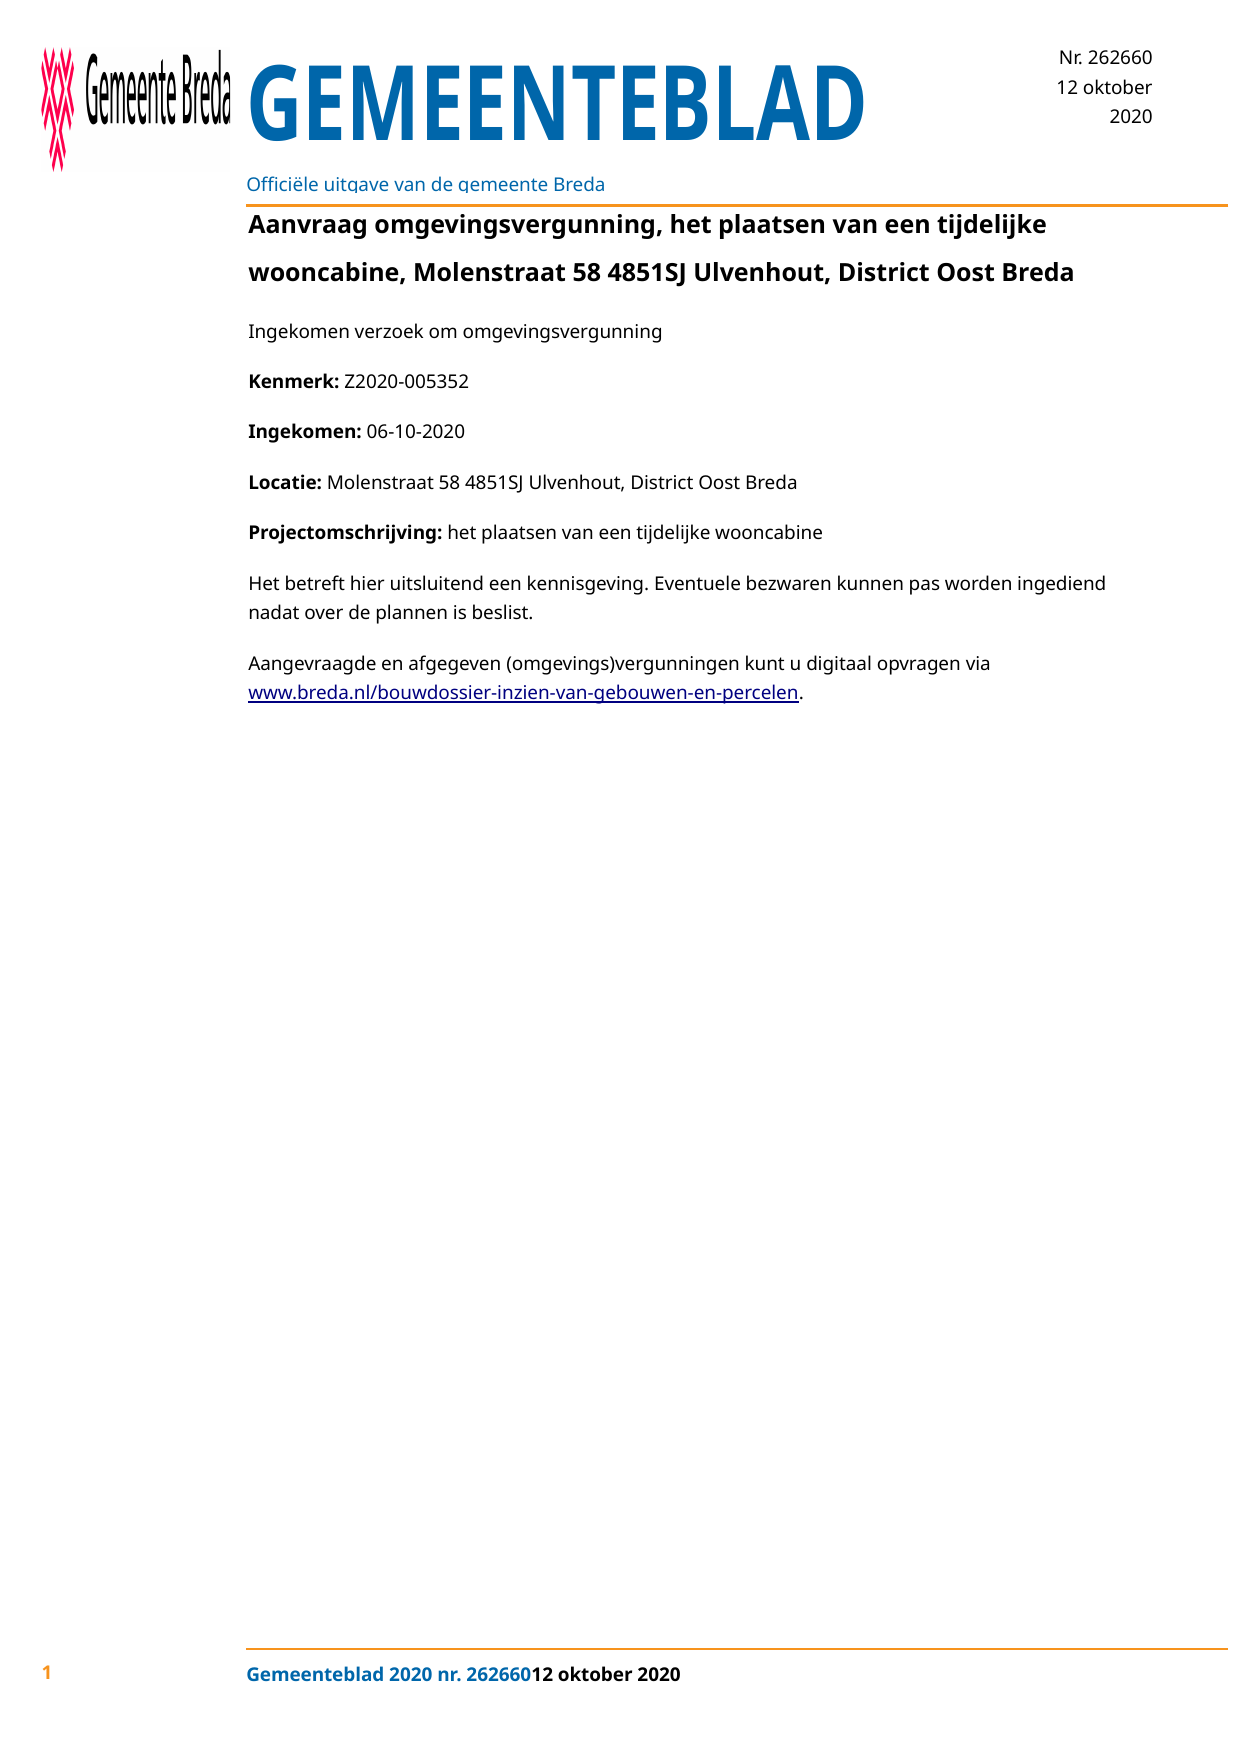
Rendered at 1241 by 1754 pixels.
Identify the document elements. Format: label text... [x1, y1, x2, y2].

text Ingekomen verzoek om omgevingsvergunning [248, 318, 1152, 344]
text Aanvraag omgevingsvergunning, het plaatsen van een tijdelijke wooncabine, Molenstraat 58 4851SJ Ulvenhout, District Oost Breda [248, 207, 1152, 288]
text Het betreft hier uitsluitend een kennisgeving. Eventuele bezwaren kunnen pas worden ingediend nadat over de plannen is beslist. [248, 570, 1152, 625]
text Aangevraagde en afgegeven (omgevings)vergunningen kunt u digitaal opvragen via www.breda.nl/bouwdossier-inzien-van-gebouwen-en-percelen. [248, 650, 1152, 705]
text Locatie: Molenstraat 58 4851SJ Ulvenhout, District Oost Breda [248, 469, 1152, 495]
text Kenmerk: Z2020-005352 [248, 368, 1152, 394]
text Ingekomen: 06-10-2020 [248, 419, 1152, 444]
text Projectomschrijving: het plaatsen van een tijdelijke wooncabine [248, 519, 1152, 545]
picture [41, 47, 231, 172]
